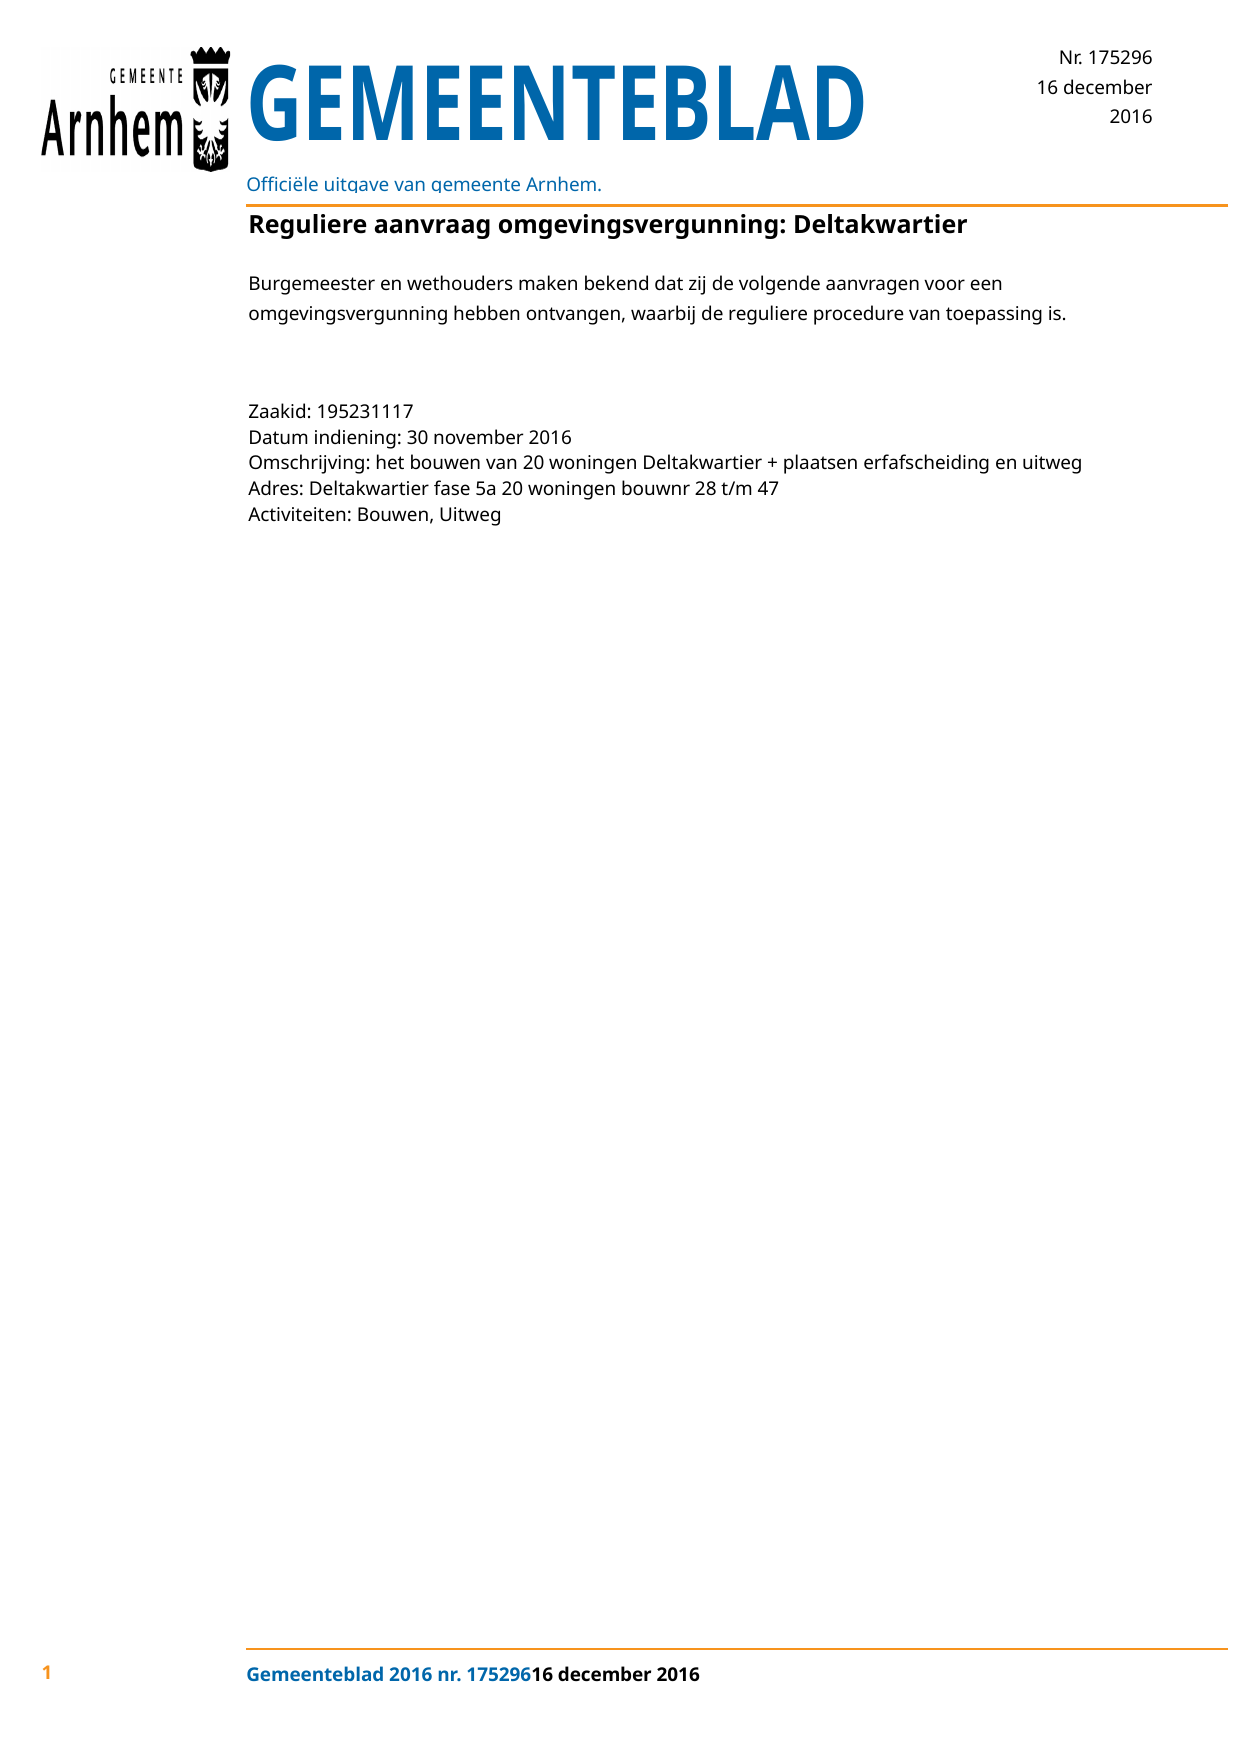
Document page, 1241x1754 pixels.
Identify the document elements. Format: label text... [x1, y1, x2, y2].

text Reguliere aanvraag omgevingsvergunning: Deltakwartier [248, 207, 1152, 241]
text Omschrijving: het bouwen van 20 woningen Deltakwartier + plaatsen erfafscheiding en uitweg [248, 449, 1152, 475]
text Burgemeester en wethouders maken bekend dat zij de volgende aanvragen voor een omgevingsvergunning hebben ontvangen, waarbij de reguliere procedure van toepassing is. [248, 270, 1152, 326]
text Zaakid: 195231117 [248, 398, 1152, 424]
picture [41, 47, 231, 172]
text Adres: Deltakwartier fase 5a 20 woningen bouwnr 28 t/m 47 [248, 475, 1152, 501]
text Activiteiten: Bouwen, Uitweg [248, 501, 1152, 527]
text Datum indiening: 30 november 2016 [248, 424, 1152, 449]
